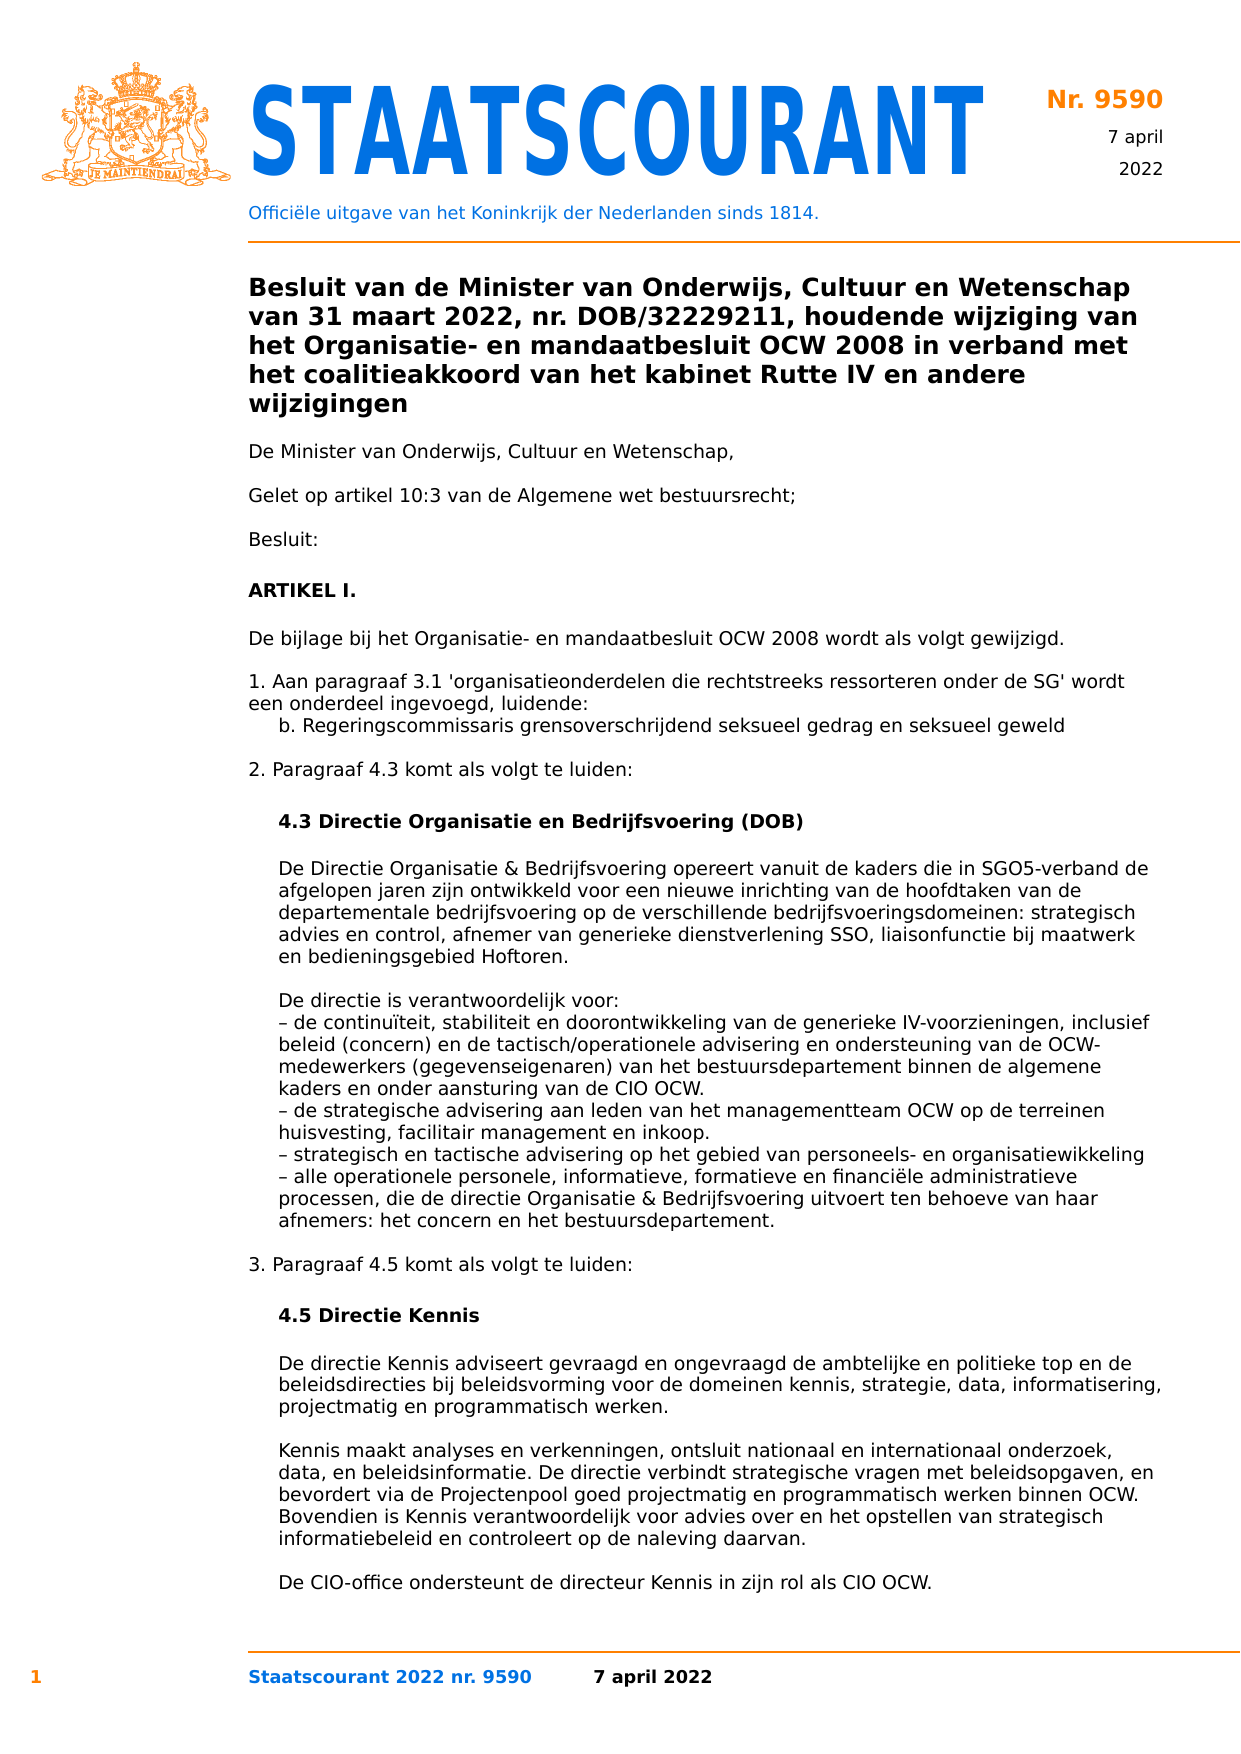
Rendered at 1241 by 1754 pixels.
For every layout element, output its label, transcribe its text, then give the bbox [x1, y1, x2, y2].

subtitle Besluit van de Minister van Onderwijs, Cultuur en Wetenschap van 31 maart 2022, nr. DOB/32229211, houdende wijziging van het Organisatie- en mandaatbesluit OCW 2008 in verband met het coalitieakkoord van het kabinet Rutte IV en andere wijzigingen [248, 273, 1163, 419]
table_header STAATSCOURANT [248, 62, 998, 203]
text De bijlage bij het Organisatie- en mandaatbesluit OCW 2008 wordt als volgt gewijzigd. [248, 627, 1163, 649]
text 2. Paragraaf 4.3 komt als volgt te luiden: [248, 759, 1163, 781]
text 3. Paragraaf 4.5 komt als volgt te luiden: [248, 1253, 1163, 1275]
text De directie Kennis adviseert gevraagd en ongevraagd de ambtelijke en politieke top en de beleidsdirecties bij beleidsvorming voor de domeinen kennis, strategie, data, informatisering, projectmatig en programmatisch werken. [278, 1352, 1163, 1418]
table_cell Officiële uitgave van het Koninkrijk der Nederlanden sinds 1814. [248, 203, 1240, 241]
text De directie is verantwoordelijk voor: [278, 990, 1163, 1012]
subtitle 4.3 Directie Organisatie en Bedrijfsvoering (DOB) [278, 811, 1163, 833]
text Gelet op artikel 10:3 van de Algemene wet bestuursrecht; [248, 484, 1163, 507]
text 1. Aan paragraaf 3.1 'organisatieonderdelen die rechtstreeks ressorteren onder de SG' wordt een onderdeel ingevoegd, luidende: [248, 671, 1163, 715]
subtitle ARTIKEL I. [248, 580, 1163, 602]
text De Minister van Onderwijs, Cultuur en Wetenschap, [248, 441, 1163, 463]
text De Directie Organisatie & Bedrijfsvoering opereert vanuit de kaders die in SGO5-verband de afgelopen jaren zijn ontwikkeld voor een nieuwe inrichting van de hoofdtaken van de departementale bedrijfsvoering op de verschillende bedrijfsvoeringsdomeinen: strategisch advies en control, afnemer van generieke dienstverlening SSO, liaisonfunctie bij maatwerk en bedieningsgebied Hoftoren. [278, 858, 1163, 968]
table_header Nr. 9590 [998, 62, 1240, 121]
text – de continuïteit, stabiliteit en doorontwikkeling van de generieke IV-voorzieningen, inclusief beleid (concern) en de tactisch/operationele advisering en ondersteuning van de OCW-medewerkers (gegevenseigenaren) van het bestuursdepartement binnen de algemene kaders en onder aansturing van de CIO OCW. [278, 1012, 1163, 1100]
text Besluit: [248, 528, 1163, 550]
text De CIO-office ondersteunt de directeur Kennis in zijn rol als CIO OCW. [278, 1572, 1163, 1594]
text b. Regeringscommissaris grensoverschrijdend seksueel gedrag en seksueel geweld [278, 715, 1163, 737]
picture [41, 62, 231, 186]
text – strategisch en tactische advisering op het gebied van personeels- en organisatiewikkeling [278, 1144, 1163, 1166]
text – alle operationele personele, informatieve, formatieve en financiële administratieve processen, die de directie Organisatie & Bedrijfsvoering uitvoert ten behoeve van haar afnemers: het concern en het bestuursdepartement. [278, 1166, 1163, 1232]
text – de strategische advisering aan leden van het managementteam OCW op de terreinen huisvesting, facilitair management en inkoop. [278, 1100, 1163, 1144]
text Kennis maakt analyses en verkenningen, ontsluit nationaal en internationaal onderzoek, data, en beleidsinformatie. De directie verbindt strategische vragen met beleidsopgaven, en bevordert via de Projectenpool goed projectmatig en programmatisch werken binnen OCW. Bovendien is Kennis verantwoordelijk voor advies over en het opstellen van strategisch informatiebeleid en controleert op de naleving daarvan. [278, 1440, 1163, 1550]
table_header [25, 62, 248, 241]
table_cell 7 april [998, 121, 1240, 153]
table_cell 2022 [998, 153, 1240, 203]
subtitle 4.5 Directie Kennis [278, 1305, 1163, 1327]
